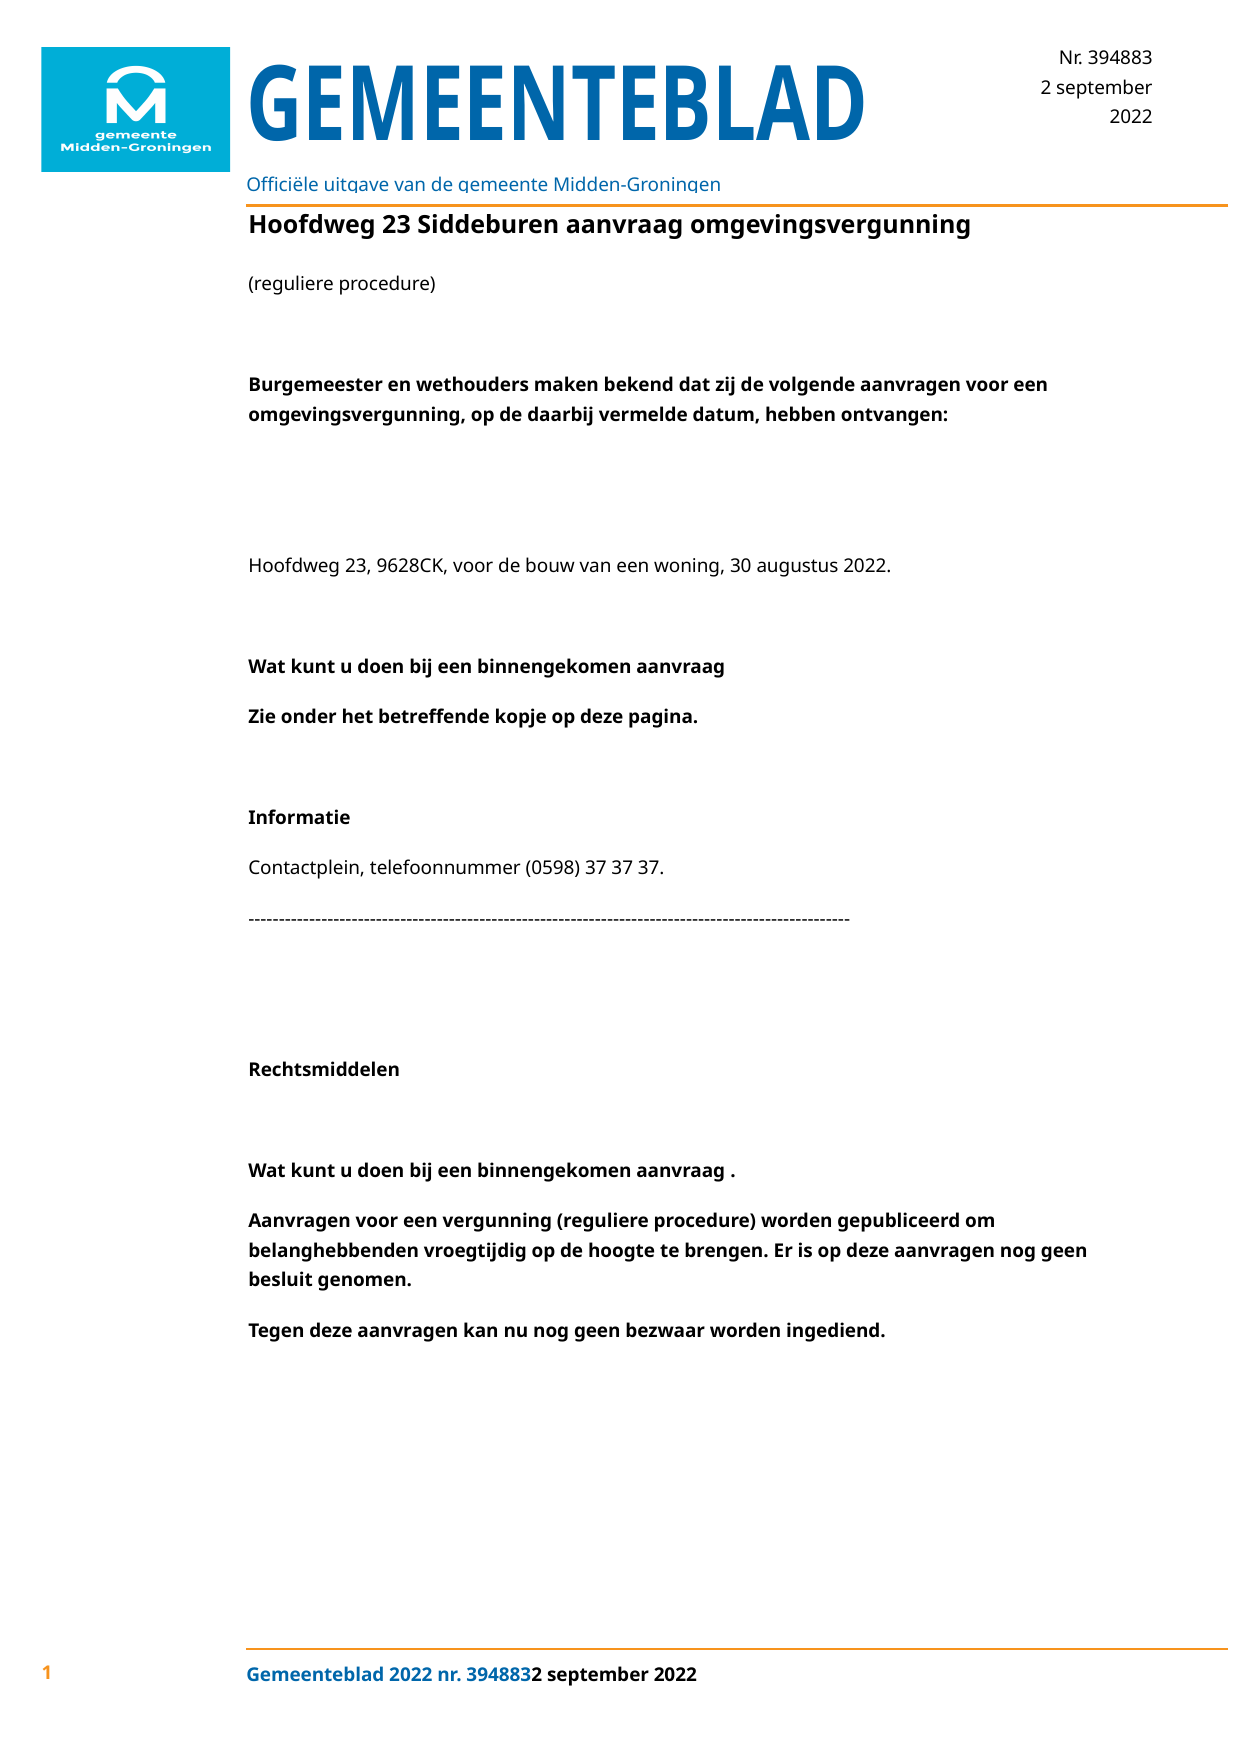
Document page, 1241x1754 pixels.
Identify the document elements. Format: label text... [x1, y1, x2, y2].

text Wat kunt u doen bij een binnengekomen aanvraag . [248, 1157, 1152, 1183]
text Hoofdweg 23 Siddeburen aanvraag omgevingsvergunning [248, 207, 1152, 241]
picture [107, 89, 165, 122]
text Burgemeester en wethouders maken bekend dat zij de volgende aanvragen voor een omgevingsvergunning, op de daarbij vermelde datum, hebben ontvangen: [248, 371, 1152, 426]
text Hoofdweg 23, 9628CK, voor de bouw van een woning, 30 augustus 2022. [248, 552, 1152, 578]
text Contactplein, telefoonnummer (0598) 37 37 37. [248, 854, 1152, 880]
picture [108, 66, 164, 82]
text Informatie [248, 804, 1152, 830]
text Wat kunt u doen bij een binnengekomen aanvraag [248, 653, 1152, 678]
text Zie onder het betreffende kopje op deze pagina. [248, 703, 1152, 729]
text Aanvragen voor een vergunning (reguliere procedure) worden gepubliceerd om belanghebbenden vroegtijdig op de hoogte te brengen. Er is op deze aanvragen nog geen besluit genomen. [248, 1207, 1152, 1292]
picture [184, 146, 190, 153]
text Rechtsmiddelen [248, 1056, 1152, 1082]
text --------------------------------------------------------------------------------------------------- [248, 905, 1152, 931]
text (reguliere procedure) [248, 270, 1152, 296]
text Tegen deze aanvragen kan nu nog geen bezwaar worden ingediend. [248, 1317, 1152, 1343]
